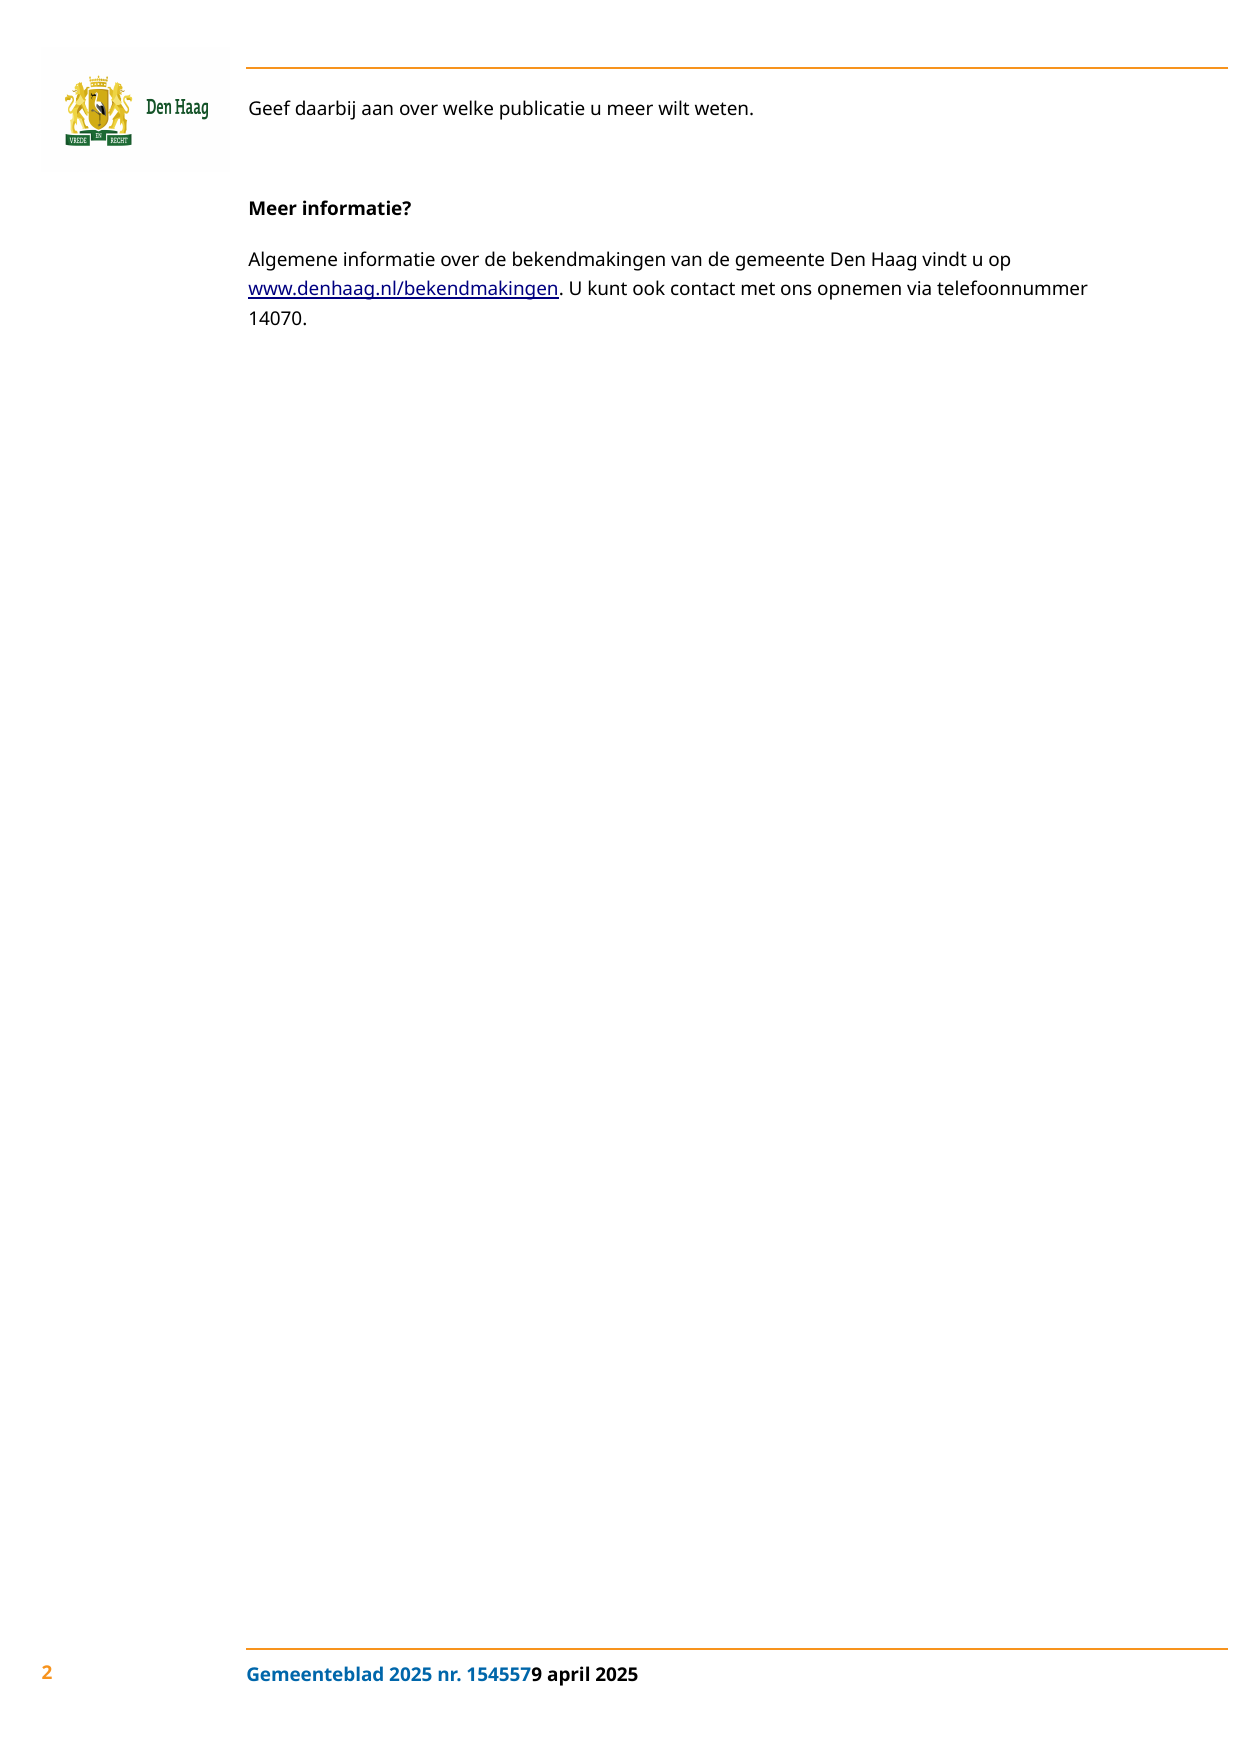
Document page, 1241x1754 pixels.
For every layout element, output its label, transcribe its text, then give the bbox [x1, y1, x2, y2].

text Algemene informatie over de bekendmakingen van de gemeente Den Haag vindt u op www.denhaag.nl/bekendmakingen. U kunt ook contact met ons opnemen via telefoonnummer 14070. [248, 246, 1152, 331]
text Geef daarbij aan over welke publicatie u meer wilt weten. [248, 95, 1152, 121]
picture [41, 47, 231, 172]
text Meer informatie? [248, 196, 1152, 221]
